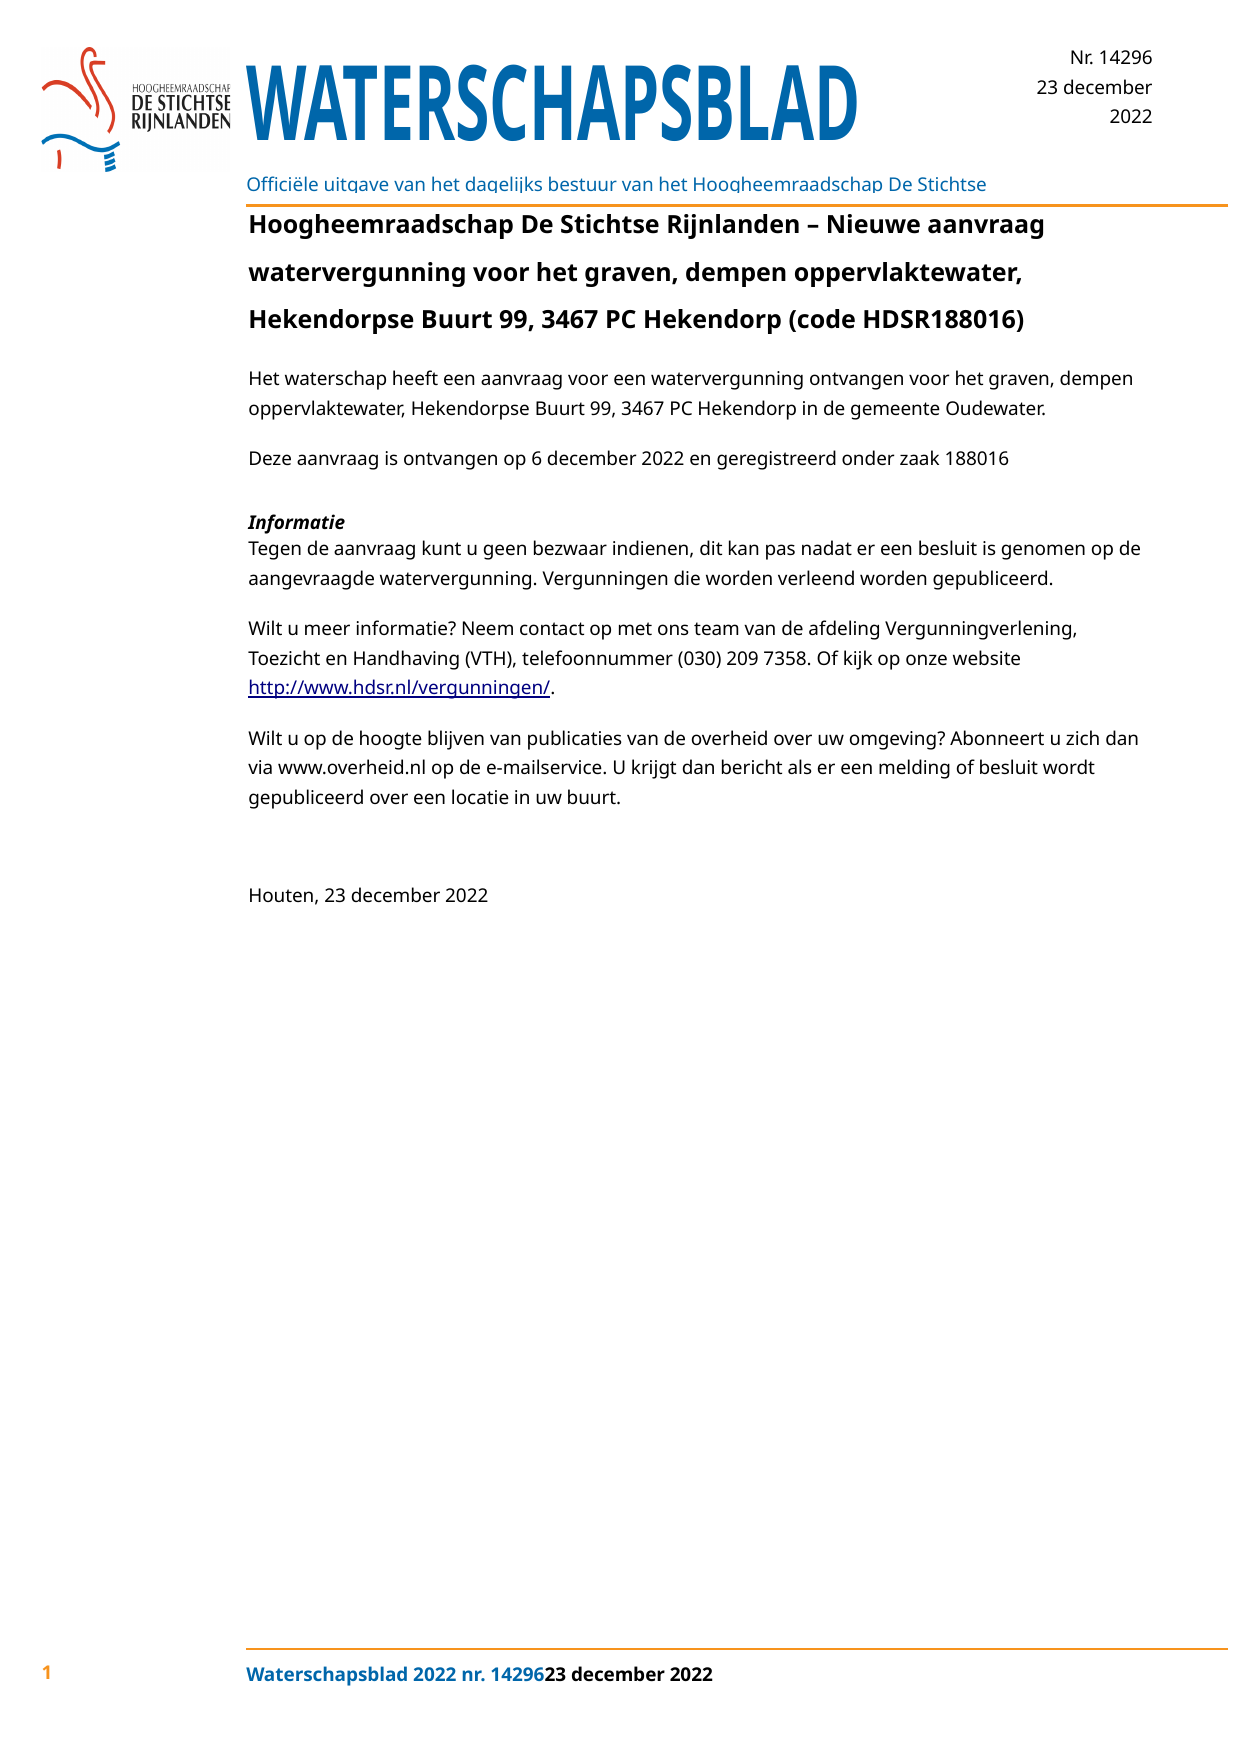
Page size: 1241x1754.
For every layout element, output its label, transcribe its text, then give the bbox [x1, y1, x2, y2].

text Tegen de aanvraag kunt u geen bezwaar indienen, dit kan pas nadat er een besluit is genomen op de aangevraagde watervergunning. Vergunningen die worden verleend worden gepubliceerd. [248, 535, 1152, 591]
text Informatie [248, 509, 1152, 535]
text Deze aanvraag is ontvangen op 6 december 2022 en geregistreerd onder zaak 188016 [248, 446, 1152, 471]
text Wilt u op de hoogte blijven van publicaties van de overheid over uw omgeving? Abonneert u zich dan via www.overheid.nl op de e-mailservice. U krijgt dan bericht als er een melding of besluit wordt gepubliceerd over een locatie in uw buurt. [248, 725, 1152, 810]
text Wilt u meer informatie? Neem contact op met ons team van de afdeling Vergunningverlening, Toezicht en Handhaving (VTH), telefoonnummer (030) 209 7358. Of kijk op onze website http://www.hdsr.nl/vergunningen/. [248, 615, 1152, 700]
text Hoogheemraadschap De Stichtse Rijnlanden – Nieuwe aanvraag watervergunning voor het graven, dempen oppervlaktewater, Hekendorpse Buurt 99, 3467 PC Hekendorp (code HDSR188016) [248, 207, 1152, 336]
text Houten, 23 december 2022 [248, 882, 1152, 908]
picture [41, 47, 231, 172]
text Het waterschap heeft een aanvraag voor een watervergunning ontvangen voor het graven, dempen oppervlaktewater, Hekendorpse Buurt 99, 3467 PC Hekendorp in de gemeente Oudewater. [248, 366, 1152, 421]
